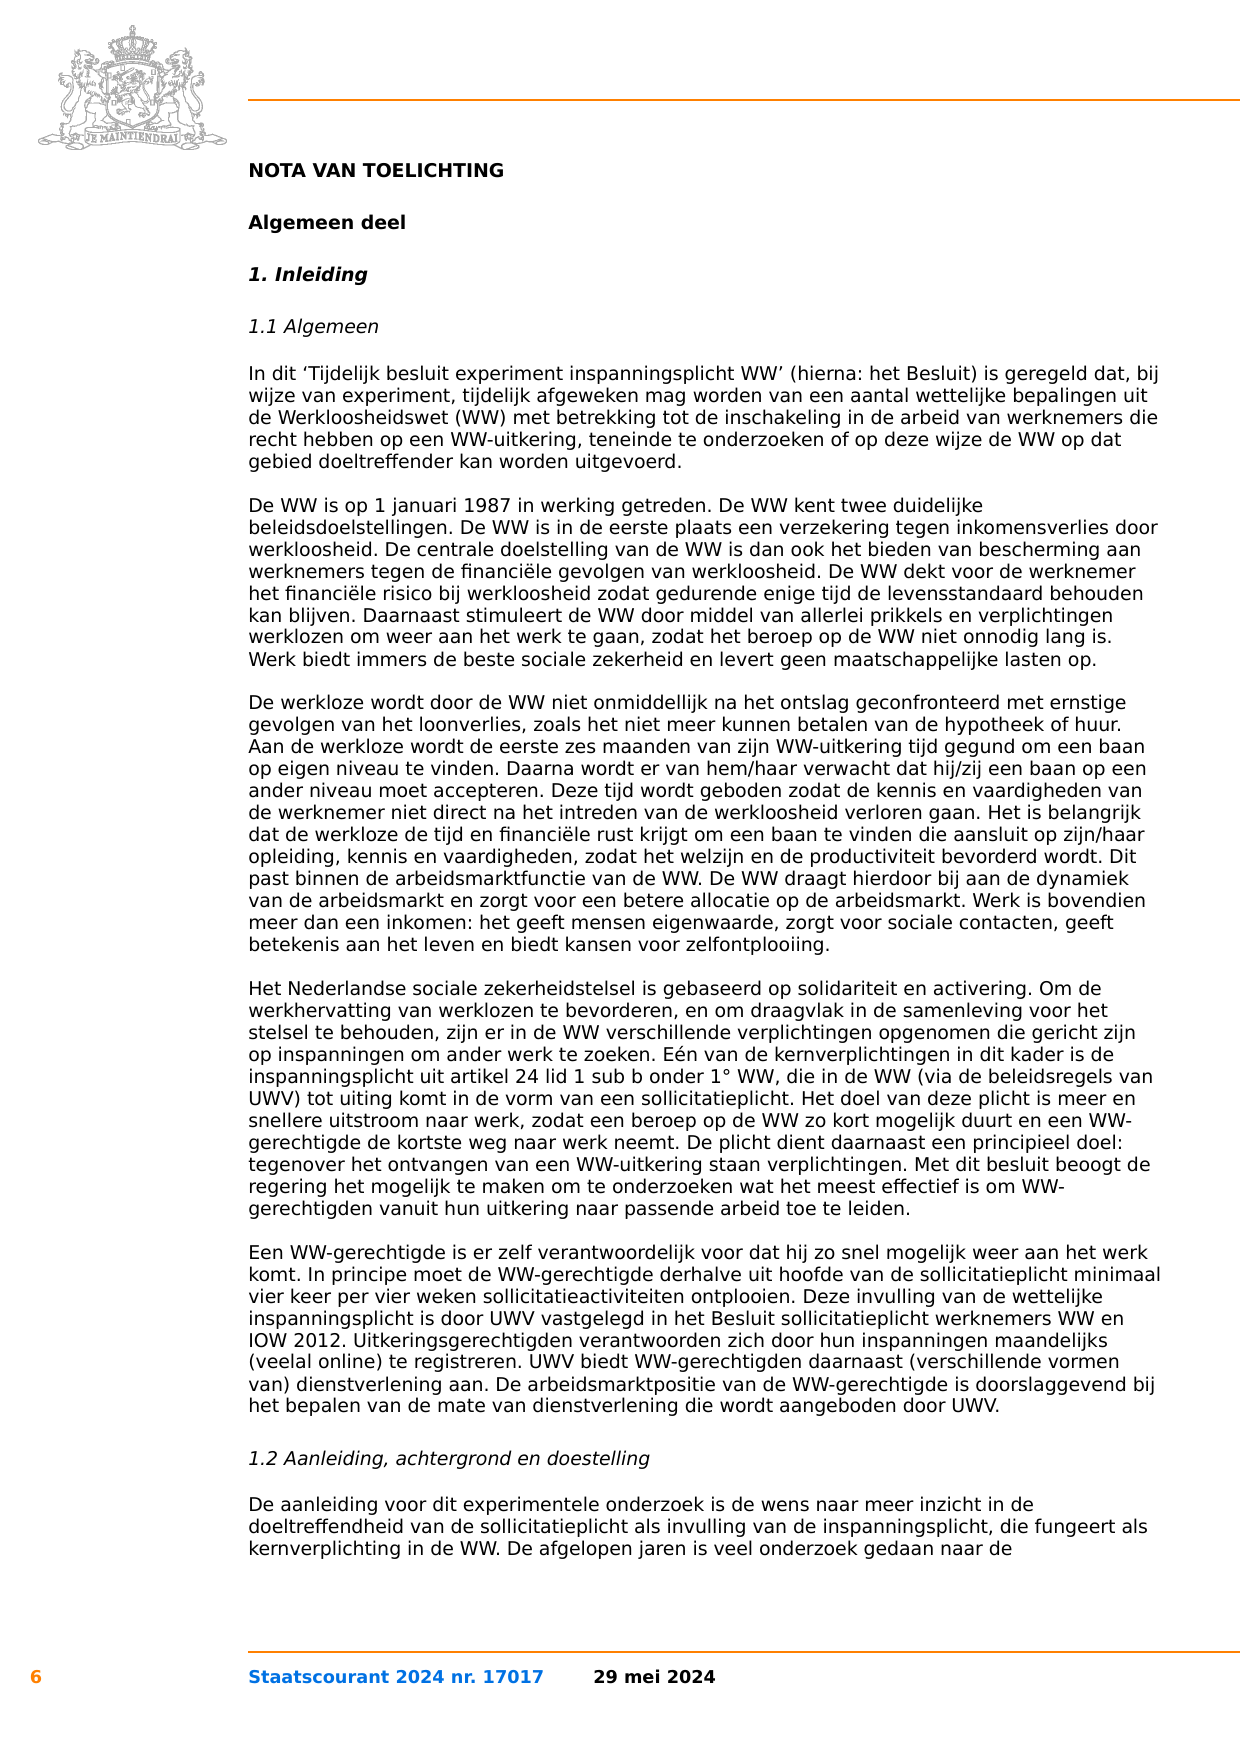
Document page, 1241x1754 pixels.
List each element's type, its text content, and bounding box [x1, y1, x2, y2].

text In dit ‘Tijdelijk besluit experiment inspanningsplicht WW’ (hierna: het Besluit) is geregeld dat, bij wijze van experiment, tijdelijk afgeweken mag worden van een aantal wettelijke bepalingen uit de Werkloosheidswet (WW) met betrekking tot de inschakeling in de arbeid van werknemers die recht hebben op een WW-uitkering, teneinde te onderzoeken of op deze wijze de WW op dat gebied doeltreffender kan worden uitgevoerd. [248, 363, 1163, 473]
picture [38, 25, 227, 150]
subtitle Algemeen deel [248, 212, 1163, 234]
text Een WW-gerechtigde is er zelf verantwoordelijk voor dat hij zo snel mogelijk weer aan het werk komt. In principe moet de WW-gerechtigde derhalve uit hoofde van de sollicitatieplicht minimaal vier keer per vier weken sollicitatieactiviteiten ontplooien. Deze invulling van de wettelijke inspanningsplicht is door UWV vastgelegd in het Besluit sollicitatieplicht werknemers WW en IOW 2012. Uitkeringsgerechtigden verantwoorden zich door hun inspanningen maandelijks (veelal online) te registreren. UWV biedt WW-gerechtigden daarnaast (verschillende vormen van) dienstverlening aan. De arbeidsmarktpositie van de WW-gerechtigde is doorslaggevend bij het bepalen van de mate van dienstverlening die wordt aangeboden door UWV. [248, 1242, 1163, 1417]
text De aanleiding voor dit experimentele onderzoek is de wens naar meer inzicht in de doeltreffendheid van de sollicitatieplicht als invulling van de inspanningsplicht, die fungeert als kernverplichting in de WW. De afgelopen jaren is veel onderzoek gedaan naar de [248, 1494, 1163, 1560]
subtitle NOTA VAN TOELICHTING [248, 160, 1163, 182]
subtitle 1.1 Algemeen [248, 316, 1163, 338]
text De WW is op 1 januari 1987 in werking getreden. De WW kent twee duidelijke beleidsdoelstellingen. De WW is in de eerste plaats een verzekering tegen inkomensverlies door werkloosheid. De centrale doelstelling van de WW is dan ook het bieden van bescherming aan werknemers tegen de financiële gevolgen van werkloosheid. De WW dekt voor de werknemer het financiële risico bij werkloosheid zodat gedurende enige tijd de levensstandaard behouden kan blijven. Daarnaast stimuleert de WW door middel van allerlei prikkels en verplichtingen werklozen om weer aan het werk te gaan, zodat het beroep op de WW niet onnodig lang is. Werk biedt immers de beste sociale zekerheid en levert geen maatschappelijke lasten op. [248, 494, 1163, 670]
subtitle 1. Inleiding [248, 264, 1163, 286]
text De werkloze wordt door de WW niet onmiddellijk na het ontslag geconfronteerd met ernstige gevolgen van het loonverlies, zoals het niet meer kunnen betalen van de hypotheek of huur. Aan de werkloze wordt de eerste zes maanden van zijn WW-uitkering tijd gegund om een baan op eigen niveau te vinden. Daarna wordt er van hem/haar verwacht dat hij/zij een baan op een ander niveau moet accepteren. Deze tijd wordt geboden zodat de kennis en vaardigheden van de werknemer niet direct na het intreden van de werkloosheid verloren gaan. Het is belangrijk dat de werkloze de tijd en financiële rust krijgt om een baan te vinden die aansluit op zijn/haar opleiding, kennis en vaardigheden, zodat het welzijn en de productiviteit bevorderd wordt. Dit past binnen de arbeidsmarktfunctie van de WW. De WW draagt hierdoor bij aan de dynamiek van de arbeidsmarkt en zorgt voor een betere allocatie op de arbeidsmarkt. Werk is bovendien meer dan een inkomen: het geeft mensen eigenwaarde, zorgt voor sociale contacten, geeft betekenis aan het leven en biedt kansen voor zelfontplooiing. [248, 692, 1163, 956]
subtitle 1.2 Aanleiding, achtergrond en doestelling [248, 1447, 1163, 1469]
text Het Nederlandse sociale zekerheidstelsel is gebaseerd op solidariteit en activering. Om de werkhervatting van werklozen te bevorderen, en om draagvlak in de samenleving voor het stelsel te behouden, zijn er in de WW verschillende verplichtingen opgenomen die gericht zijn op inspanningen om ander werk te zoeken. Eén van de kernverplichtingen in dit kader is de inspanningsplicht uit artikel 24 lid 1 sub b onder 1° WW, die in de WW (via de beleidsregels van UWV) tot uiting komt in de vorm van een sollicitatieplicht. Het doel van deze plicht is meer en snellere uitstroom naar werk, zodat een beroep op de WW zo kort mogelijk duurt en een WW-gerechtigde de kortste weg naar werk neemt. De plicht dient daarnaast een principieel doel: tegenover het ontvangen van een WW-uitkering staan verplichtingen. Met dit besluit beoogt de regering het mogelijk te maken om te onderzoeken wat het meest effectief is om WW-gerechtigden vanuit hun uitkering naar passende arbeid toe te leiden. [248, 978, 1163, 1220]
